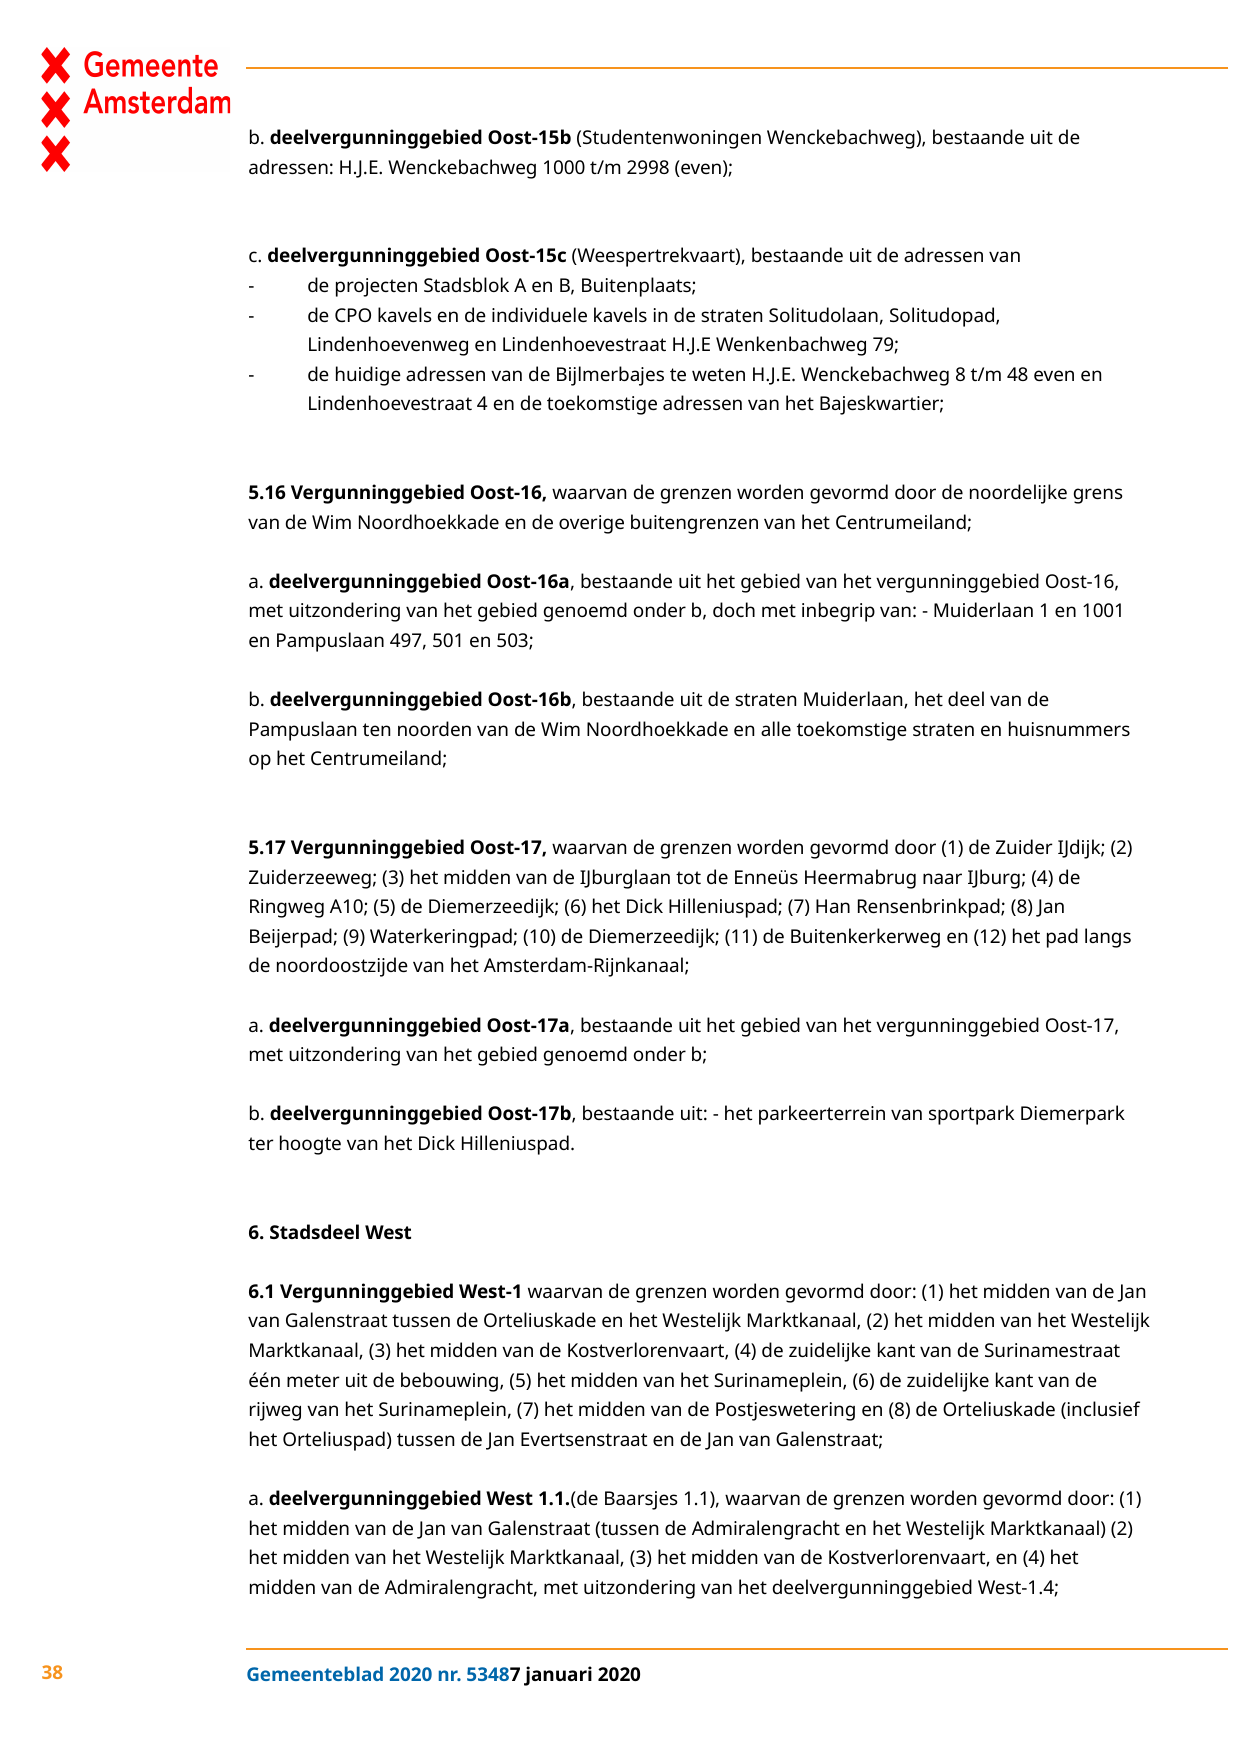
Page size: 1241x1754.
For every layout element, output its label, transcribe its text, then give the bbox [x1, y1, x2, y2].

text b. deelvergunninggebied Oost-15b (Studentenwoningen Wenckebachweg), bestaande uit de adressen: H.J.E. Wenckebachweg 1000 t/m 2998 (even); [248, 124, 1152, 180]
text c. deelvergunninggebied Oost-15c (Weespertrekvaart), bestaande uit de adressen van [248, 243, 1152, 268]
text 6.1 Vergunninggebied West-1 waarvan de grenzen worden gevormd door: (1) het midden van de Jan van Galenstraat tussen de Orteliuskade en het Westelijk Marktkanaal, (2) het midden van het Westelijk Marktkanaal, (3) het midden van de Kostverlorenvaart, (4) de zuidelijke kant van de Surinamestraat één meter uit de bebouwing, (5) het midden van het Surinameplein, (6) de zuidelijke kant van de rijweg van het Surinameplein, (7) het midden van de Postjeswetering en (8) de Orteliuskade (inclusief het Orteliuspad) tussen de Jan Evertsenstraat en de Jan van Galenstraat; [248, 1278, 1152, 1452]
list de projecten Stadsblok A en B, Buitenplaats; [248, 272, 1152, 298]
picture [41, 47, 231, 172]
text b. deelvergunninggebied Oost-17b, bestaande uit: - het parkeerterrein van sportpark Diemerpark ter hoogte van het Dick Hilleniuspad. [248, 1101, 1152, 1156]
text b. deelvergunninggebied Oost-16b, bestaande uit de straten Muiderlaan, het deel van de Pampuslaan ten noorden van de Wim Noordhoekkade en alle toekomstige straten en huisnummers op het Centrumeiland; [248, 686, 1152, 771]
text 5.17 Vergunninggebied Oost-17, waarvan de grenzen worden gevormd door (1) de Zuider IJdijk; (2) Zuiderzeeweg; (3) het midden van de IJburglaan tot de Enneüs Heermabrug naar IJburg; (4) de Ringweg A10; (5) de Diemerzeedijk; (6) het Dick Hilleniuspad; (7) Han Rensenbrinkpad; (8) Jan Beijerpad; (9) Waterkeringpad; (10) de Diemerzeedijk; (11) de Buitenkerkerweg en (12) het pad langs de noordoostzijde van het Amsterdam-Rijnkanaal; [248, 834, 1152, 978]
text a. deelvergunninggebied Oost-17a, bestaande uit het gebied van het vergunninggebied Oost-17, met uitzondering van het gebied genoemd onder b; [248, 1012, 1152, 1067]
list de huidige adressen van de Bijlmerbajes te weten H.J.E. Wenckebachweg 8 t/m 48 even en Lindenhoevestraat 4 en de toekomstige adressen van het Bajeskwartier; [248, 361, 1152, 416]
text 5.16 Vergunninggebied Oost-16, waarvan de grenzen worden gevormd door de noordelijke grens van de Wim Noordhoekkade en de overige buitengrenzen van het Centrumeiland; [248, 479, 1152, 535]
text 6. Stadsdeel West [248, 1219, 1152, 1245]
text a. deelvergunninggebied Oost-16a, bestaande uit het gebied van het vergunninggebied Oost-16, met uitzondering van het gebied genoemd onder b, doch met inbegrip van: - Muiderlaan 1 en 1001 en Pampuslaan 497, 501 en 503; [248, 568, 1152, 653]
text a. deelvergunninggebied West 1.1.(de Baarsjes 1.1), waarvan de grenzen worden gevormd door: (1) het midden van de Jan van Galenstraat (tussen de Admiralengracht en het Westelijk Marktkanaal) (2) het midden van het Westelijk Marktkanaal, (3) het midden van de Kostverlorenvaart, en (4) het midden van de Admiralengracht, met uitzondering van het deelvergunninggebied West-1.4; [248, 1485, 1152, 1600]
list de CPO kavels en de individuele kavels in de straten Solitudolaan, Solitudopad, Lindenhoevenweg en Lindenhoevestraat H.J.E Wenkenbachweg 79; [248, 302, 1152, 357]
